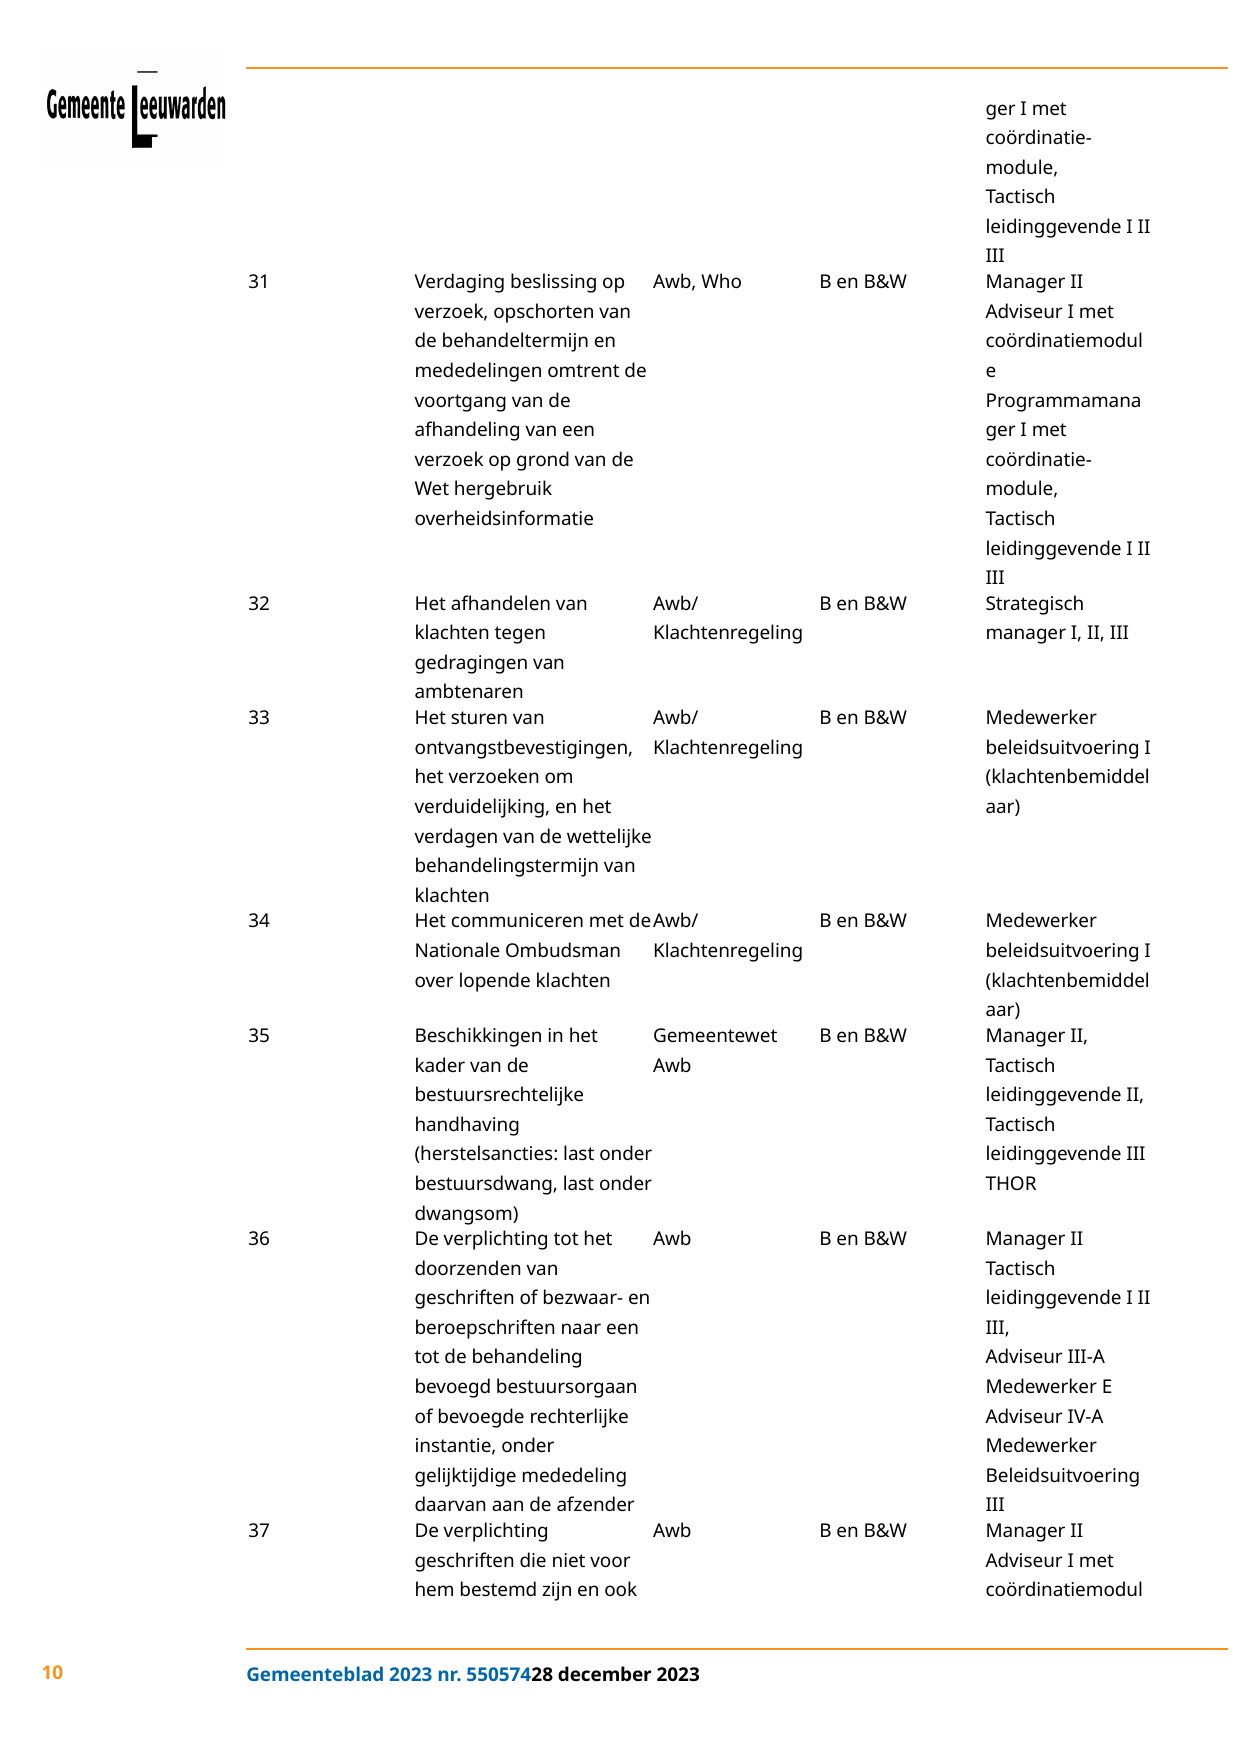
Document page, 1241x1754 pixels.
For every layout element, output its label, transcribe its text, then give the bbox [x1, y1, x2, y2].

table_cell 37 [248, 1518, 414, 1602]
table_cell De verplichting geschriften die niet voor hem bestemd zijn en ook [414, 1518, 653, 1602]
table_cell 36 [248, 1225, 414, 1517]
table_cell Medewerker beleidsuitvoering I (klachtenbemiddelaar) [985, 705, 1152, 908]
table_cell 33 [248, 705, 414, 908]
table_cell [248, 95, 414, 268]
table_cell Het afhandelen van klachten tegen gedragingen van ambtenaren [414, 590, 653, 704]
table_cell Manager II, Tactisch leidinggevende II, Tactisch leidinggevende III THOR [985, 1022, 1152, 1225]
table_cell B en B&W [819, 1518, 985, 1602]
table_cell Awb/Klachtenregeling [653, 590, 819, 704]
table_cell 31 [248, 269, 414, 590]
table_cell Verdaging beslissing op verzoek, opschorten van de behandeltermijn en mededelingen omtrent de voortgang van de afhandeling van een verzoek op grond van de Wet hergebruik overheidsinformatie [414, 269, 653, 590]
table_cell B en B&W [819, 1225, 985, 1517]
table_cell Awb/Klachtenregeling [653, 908, 819, 1022]
table_cell Awb, Who [653, 269, 819, 590]
table_cell Beschikkingen in het kader van de bestuursrechtelijke handhaving (herstelsancties: last onder bestuursdwang, last onder dwangsom) [414, 1022, 653, 1225]
table_cell B en B&W [819, 269, 985, 590]
table_cell ger I met coördinatie-module, Tactisch leidinggevende I II III [985, 95, 1152, 268]
table_cell [819, 95, 985, 268]
table_cell [414, 95, 653, 268]
table_cell Awb/Klachtenregeling [653, 705, 819, 908]
table_cell Manager II Tactisch leidinggevende I II III, Adviseur III-A Medewerker E Adviseur IV-A Medewerker Beleidsuitvoering III [985, 1225, 1152, 1517]
table_cell 34 [248, 908, 414, 1022]
table_cell Awb [653, 1225, 819, 1517]
table_cell 35 [248, 1022, 414, 1225]
picture [41, 47, 231, 172]
table_cell B en B&W [819, 590, 985, 704]
table_cell Manager II Adviseur I met coördinatiemodul [985, 1518, 1152, 1602]
table_cell Gemeentewet Awb [653, 1022, 819, 1225]
table_cell 32 [248, 590, 414, 704]
table_cell Medewerker beleidsuitvoering I (klachtenbemiddelaar) [985, 908, 1152, 1022]
table_cell B en B&W [819, 705, 985, 908]
table_cell Strategisch manager I, II, III [985, 590, 1152, 704]
table_cell [653, 95, 819, 268]
table_cell Het communiceren met de Nationale Ombudsman over lopende klachten [414, 908, 653, 1022]
table_cell Manager II Adviseur I met coördinatiemodule Programmamanager I met coördinatie-module, Tactisch leidinggevende I II III [985, 269, 1152, 590]
table_cell De verplichting tot het doorzenden van geschriften of bezwaar- en beroepschriften naar een tot de behandeling bevoegd bestuursorgaan of bevoegde rechterlijke instantie, onder gelijktijdige mededeling daarvan aan de afzender [414, 1225, 653, 1517]
table_cell Het sturen van ontvangstbevestigingen, het verzoeken om verduidelijking, en het verdagen van de wettelijke behandelingstermijn van klachten [414, 705, 653, 908]
table_cell Awb [653, 1518, 819, 1602]
table_cell B en B&W [819, 1022, 985, 1225]
table_cell B en B&W [819, 908, 985, 1022]
